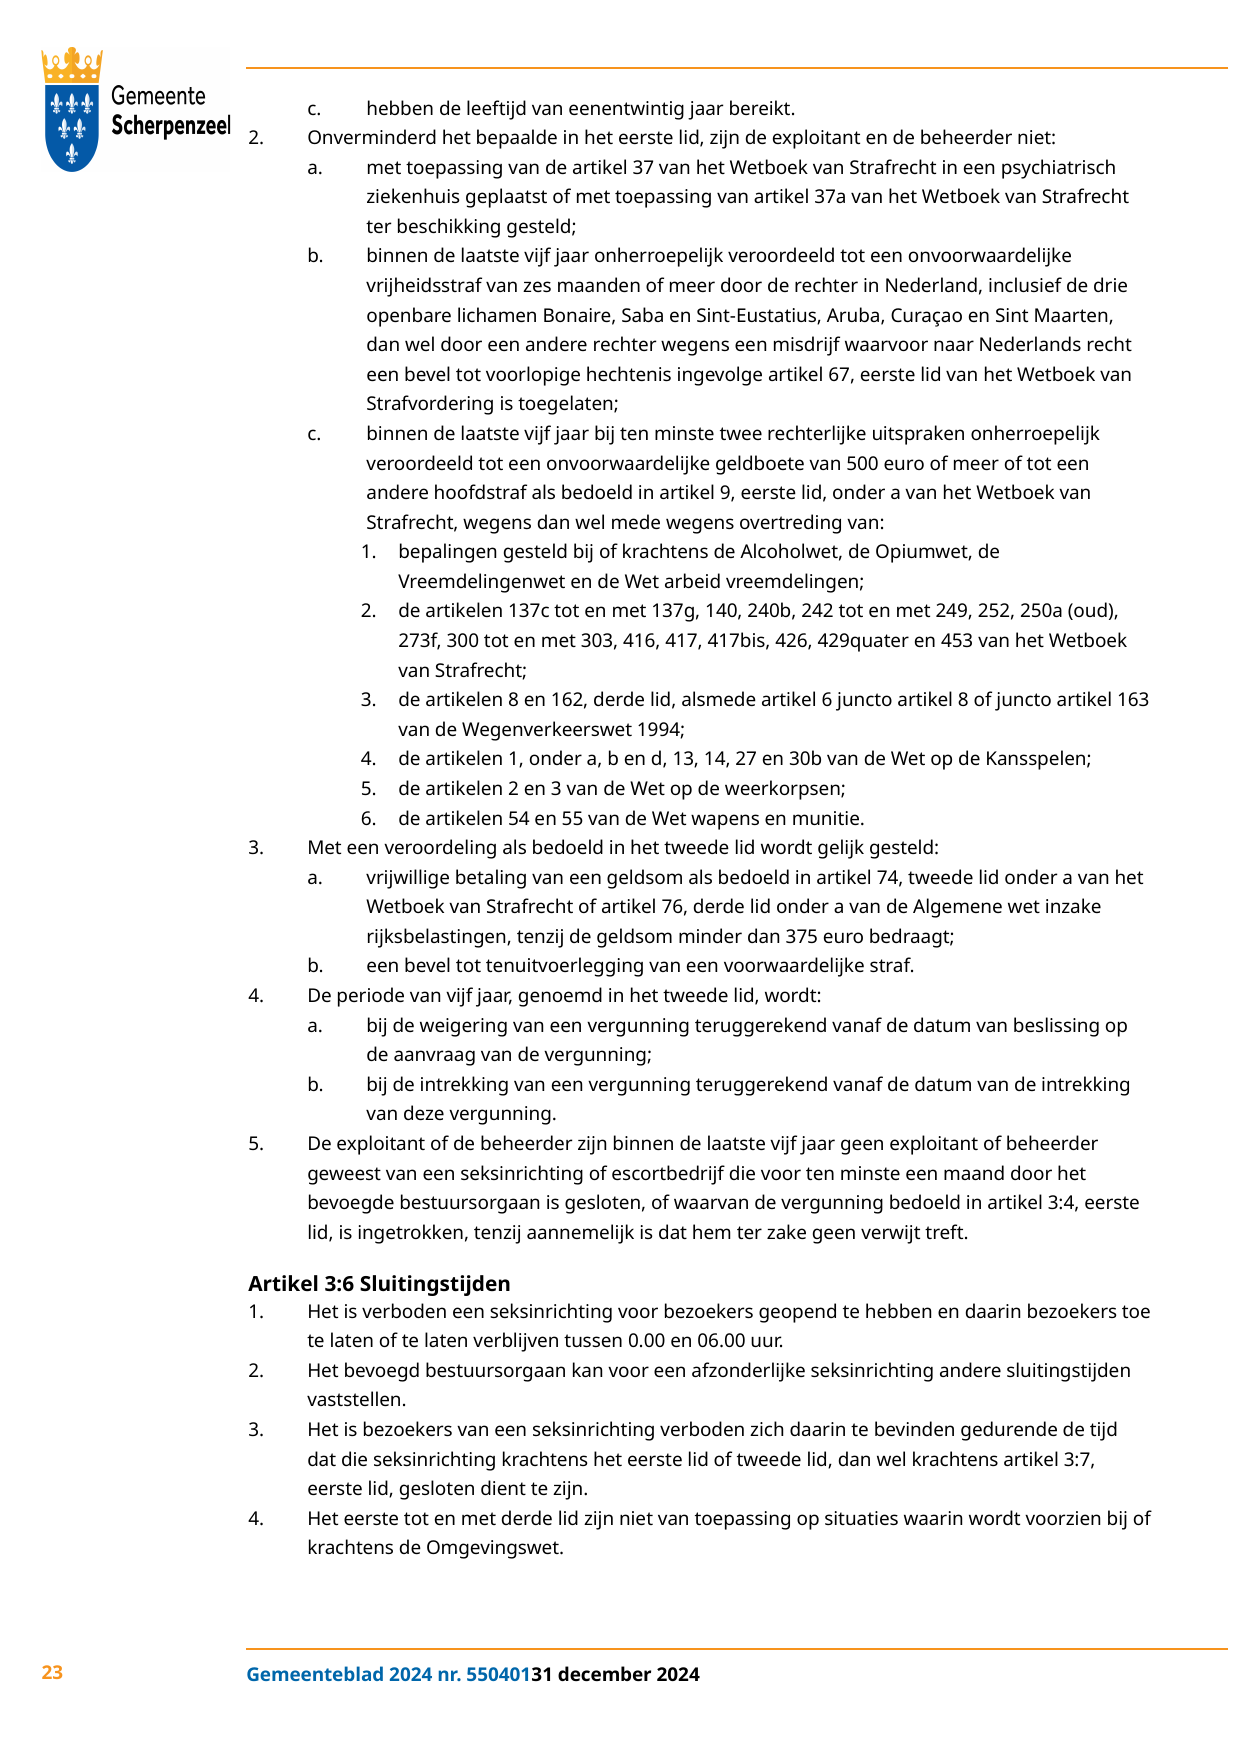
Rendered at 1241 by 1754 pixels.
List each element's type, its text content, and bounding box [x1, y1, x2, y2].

list Het eerste tot en met derde lid zijn niet van toepassing op situaties waarin wordt voorzien bij of krachtens de Omgevingswet. [248, 1505, 1152, 1560]
list Het is verboden een seksinrichting voor bezoekers geopend te hebben en daarin bezoekers toe te laten of te laten verblijven tussen 0.00 en 06.00 uur. [248, 1298, 1152, 1353]
list de artikelen 2 en 3 van de Wet op de weerkorpsen; [361, 775, 1152, 801]
list Het is bezoekers van een seksinrichting verboden zich daarin te bevinden gedurende de tijd dat die seksinrichting krachtens het eerste lid of tweede lid, dan wel krachtens artikel 3:7, eerste lid, gesloten dient te zijn. [248, 1416, 1152, 1501]
text Artikel 3:6 Sluitingstijden [248, 1269, 1152, 1298]
list hebben de leeftijd van eenentwintig jaar bereikt. [307, 95, 1152, 121]
list met toepassing van de artikel 37 van het Wetboek van Strafrecht in een psychiatrisch ziekenhuis geplaatst of met toepassing van artikel 37a van het Wetboek van Strafrecht ter beschikking gesteld; [307, 154, 1152, 239]
list bepalingen gesteld bij of krachtens de Alcoholwet, de Opiumwet, de Vreemdelingenwet en de Wet arbeid vreemdelingen; [361, 538, 1152, 594]
list De periode van vijf jaar, genoemd in het tweede lid, wordt: [248, 982, 1152, 1008]
list bij de weigering van een vergunning teruggerekend vanaf de datum van beslissing op de aanvraag van de vergunning; [307, 1012, 1152, 1067]
list Onverminderd het bepaalde in het eerste lid, zijn de exploitant en de beheerder niet: [248, 124, 1152, 150]
picture [41, 47, 231, 172]
list de artikelen 54 en 55 van de Wet wapens en munitie. [361, 805, 1152, 831]
list een bevel tot tenuitvoerlegging van een voorwaardelijke straf. [307, 953, 1152, 978]
list Het bevoegd bestuursorgaan kan voor een afzonderlijke seksinrichting andere sluitingstijden vaststellen. [248, 1357, 1152, 1412]
list bij de intrekking van een vergunning teruggerekend vanaf de datum van de intrekking van deze vergunning. [307, 1071, 1152, 1126]
list binnen de laatste vijf jaar bij ten minste twee rechterlijke uitspraken onherroepelijk veroordeeld tot een onvoorwaardelijke geldboete van 500 euro of meer of tot een andere hoofdstraf als bedoeld in artikel 9, eerste lid, onder a van het Wetboek van Strafrecht, wegens dan wel mede wegens overtreding van: [307, 420, 1152, 535]
list de artikelen 1, onder a, b en d, 13, 14, 27 en 30b van de Wet op de Kansspelen; [361, 746, 1152, 771]
list de artikelen 137c tot en met 137g, 140, 240b, 242 tot en met 249, 252, 250a (oud), 273f, 300 tot en met 303, 416, 417, 417bis, 426, 429quater en 453 van het Wetboek van Strafrecht; [361, 598, 1152, 683]
list De exploitant of de beheerder zijn binnen de laatste vijf jaar geen exploitant of beheerder geweest van een seksinrichting of escortbedrijf die voor ten minste een maand door het bevoegde bestuursorgaan is gesloten, of waarvan de vergunning bedoeld in artikel 3:4, eerste lid, is ingetrokken, tenzij aannemelijk is dat hem ter zake geen verwijt treft. [248, 1130, 1152, 1245]
list binnen de laatste vijf jaar onherroepelijk veroordeeld tot een onvoorwaardelijke vrijheidsstraf van zes maanden of meer door de rechter in Nederland, inclusief de drie openbare lichamen Bonaire, Saba en Sint-Eustatius, Aruba, Curaçao en Sint Maarten, dan wel door een andere rechter wegens een misdrijf waarvoor naar Nederlands recht een bevel tot voorlopige hechtenis ingevolge artikel 67, eerste lid van het Wetboek van Strafvordering is toegelaten; [307, 243, 1152, 416]
list vrijwillige betaling van een geldsom als bedoeld in artikel 74, tweede lid onder a van het Wetboek van Strafrecht of artikel 76, derde lid onder a van de Algemene wet inzake rijksbelastingen, tenzij de geldsom minder dan 375 euro bedraagt; [307, 864, 1152, 949]
list Met een veroordeling als bedoeld in het tweede lid wordt gelijk gesteld: [248, 834, 1152, 860]
list de artikelen 8 en 162, derde lid, alsmede artikel 6 juncto artikel 8 of juncto artikel 163 van de Wegenverkeerswet 1994; [361, 686, 1152, 742]
